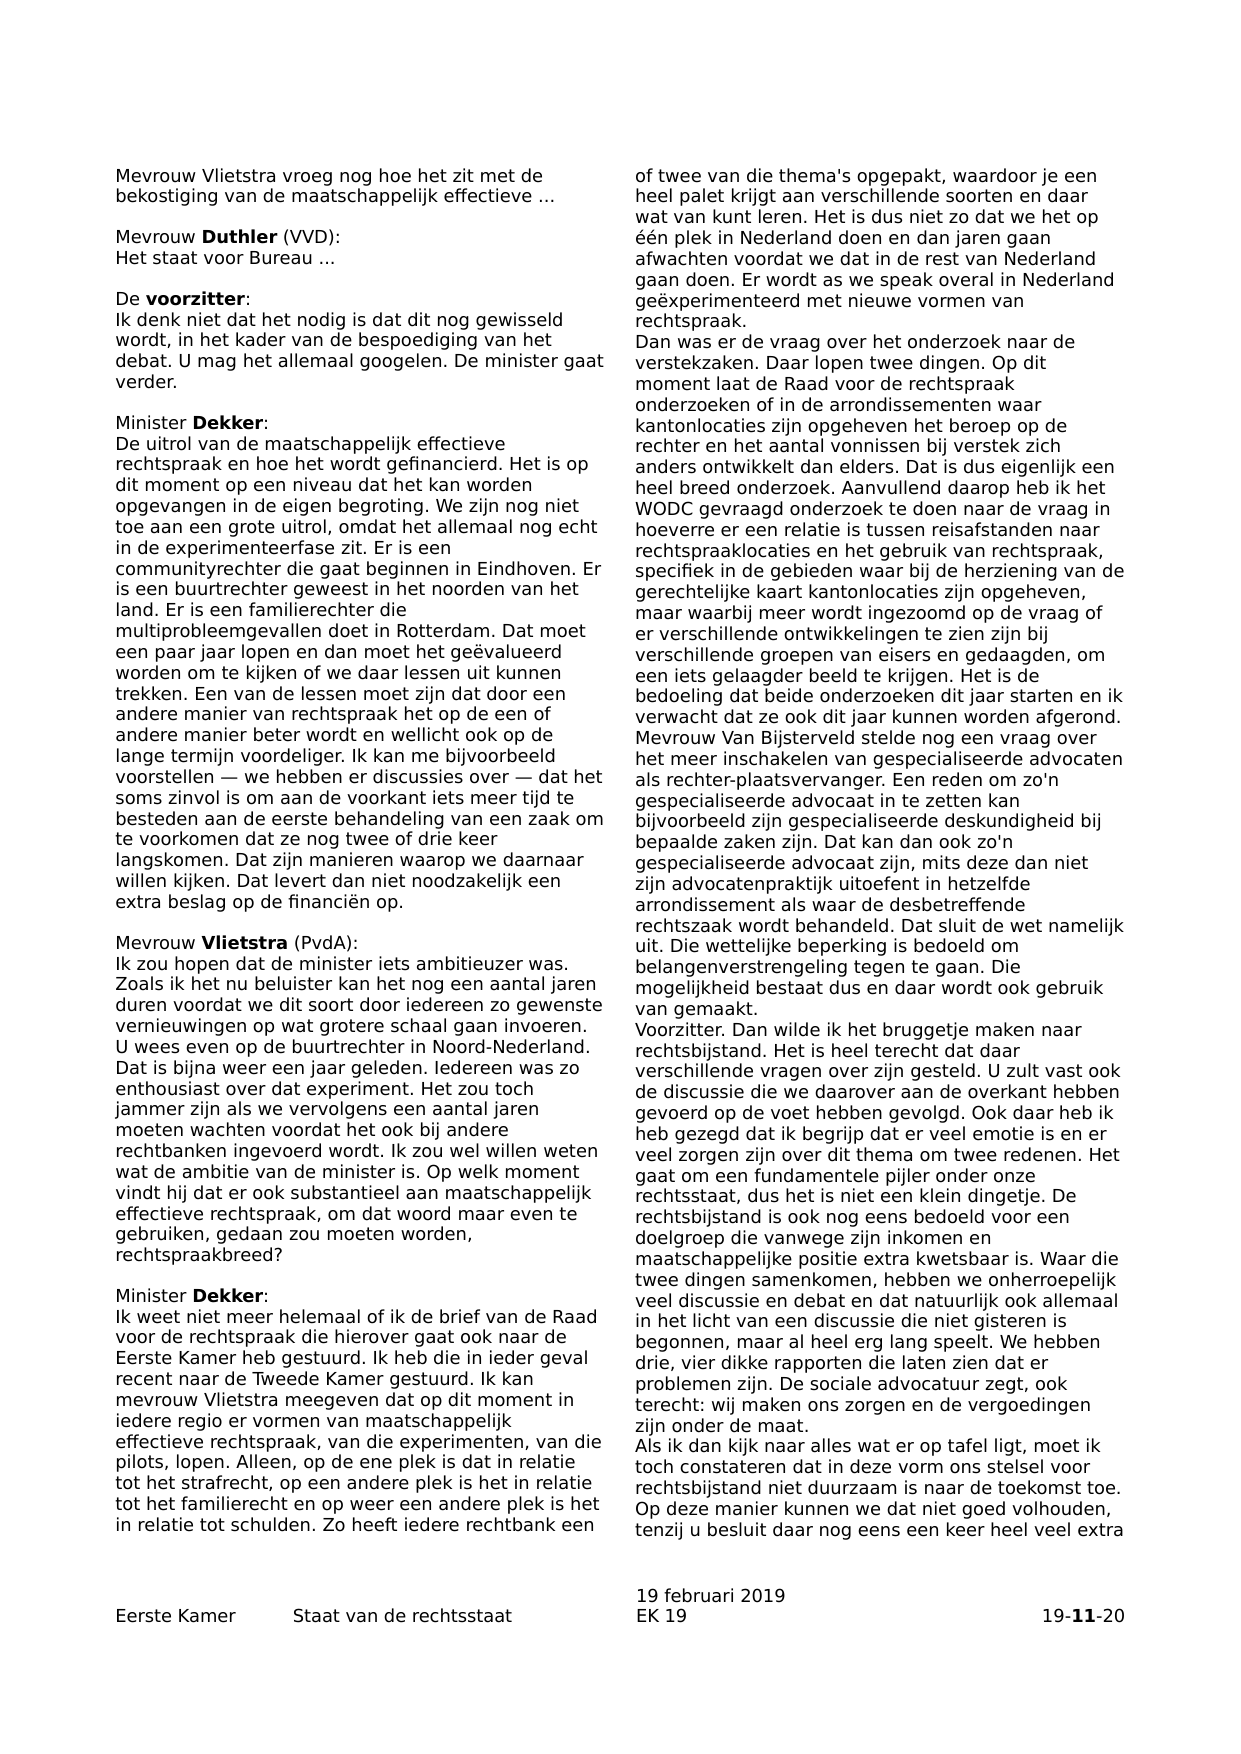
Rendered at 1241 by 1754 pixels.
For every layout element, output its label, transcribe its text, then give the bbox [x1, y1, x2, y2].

text of twee van die thema's opgepakt, waardoor je een heel palet krijgt aan verschillende soorten en daar wat van kunt leren. Het is dus niet zo dat we het op één plek in Nederland doen en dan jaren gaan afwachten voordat we dat in de rest van Nederland gaan doen. Er wordt as we speak overal in Nederland geëxperimenteerd met nieuwe vormen van rechtspraak. [635, 165, 1125, 332]
text De uitrol van de maatschappelijk effectieve rechtspraak en hoe het wordt gefinancierd. Het is op dit moment op een niveau dat het kan worden opgevangen in de eigen begroting. We zijn nog niet toe aan een grote uitrol, omdat het allemaal nog echt in de experimenteerfase zit. Er is een communityrechter die gaat beginnen in Eindhoven. Er is een buurtrechter geweest in het noorden van het land. Er is een familierechter die multiprobleemgevallen doet in Rotterdam. Dat moet een paar jaar lopen en dan moet het geëvalueerd worden om te kijken of we daar lessen uit kunnen trekken. Een van de lessen moet zijn dat door een andere manier van rechtspraak het op de een of andere manier beter wordt en wellicht ook op de lange termijn voordeliger. Ik kan me bijvoorbeeld voorstellen — we hebben er discussies over — dat het soms zinvol is om aan de voorkant iets meer tijd te besteden aan de eerste behandeling van een zaak om te voorkomen dat ze nog twee of drie keer langskomen. Dat zijn manieren waarop we daarnaar willen kijken. Dat levert dan niet noodzakelijk een extra beslag op de financiën op. [115, 433, 605, 912]
text Het staat voor Bureau ... [115, 248, 605, 268]
text Ik zou hopen dat de minister iets ambitieuzer was. Zoals ik het nu beluister kan het nog een aantal jaren duren voordat we dit soort door iedereen zo gewenste vernieuwingen op wat grotere schaal gaan invoeren. U wees even op de buurtrechter in Noord-Nederland. Dat is bijna weer een jaar geleden. Iedereen was zo enthousiast over dat experiment. Het zou toch jammer zijn als we vervolgens een aantal jaren moeten wachten voordat het ook bij andere rechtbanken ingevoerd wordt. Ik zou wel willen weten wat de ambitie van de minister is. Op welk moment vindt hij dat er ook substantieel aan maatschappelijk effectieve rechtspraak, om dat woord maar even te gebruiken, gedaan zou moeten worden, rechtspraakbreed? [115, 953, 605, 1266]
text Voorzitter. Dan wilde ik het bruggetje maken naar rechtsbijstand. Het is heel terecht dat daar verschillende vragen over zijn gesteld. U zult vast ook de discussie die we daarover aan de overkant hebben gevoerd op de voet hebben gevolgd. Ook daar heb ik heb gezegd dat ik begrijp dat er veel emotie is en er veel zorgen zijn over dit thema om twee redenen. Het gaat om een fundamentele pijler onder onze rechtsstaat, dus het is niet een klein dingetje. De rechtsbijstand is ook nog eens bedoeld voor een doelgroep die vanwege zijn inkomen en maatschappelijke positie extra kwetsbaar is. Waar die twee dingen samenkomen, hebben we onherroepelijk veel discussie en debat en dat natuurlijk ook allemaal in het licht van een discussie die niet gisteren is begonnen, maar al heel erg lang speelt. We hebben drie, vier dikke rapporten die laten zien dat er problemen zijn. De sociale advocatuur zegt, ook terecht: wij maken ons zorgen en de vergoedingen zijn onder de maat. [635, 1019, 1125, 1436]
text Ik denk niet dat het nodig is dat dit nog gewisseld wordt, in het kader van de bespoediging van het debat. U mag het allemaal googelen. De minister gaat verder. [115, 309, 605, 393]
text Mevrouw Vlietstra vroeg nog hoe het zit met de bekostiging van de maatschappelijk effectieve ... [115, 165, 605, 207]
text Dan was er de vraag over het onderzoek naar de verstekzaken. Daar lopen twee dingen. Op dit moment laat de Raad voor de rechtspraak onderzoeken of in de arrondissementen waar kantonlocaties zijn opgeheven het beroep op de rechter en het aantal vonnissen bij verstek zich anders ontwikkelt dan elders. Dat is dus eigenlijk een heel breed onderzoek. Aanvullend daarop heb ik het WODC gevraagd onderzoek te doen naar de vraag in hoeverre er een relatie is tussen reisafstanden naar rechtspraaklocaties en het gebruik van rechtspraak, specifiek in de gebieden waar bij de herziening van de gerechtelijke kaart kantonlocaties zijn opgeheven, maar waarbij meer wordt ingezoomd op de vraag of er verschillende ontwikkelingen te zien zijn bij verschillende groepen van eisers en gedaagden, om een iets gelaagder beeld te krijgen. Het is de bedoeling dat beide onderzoeken dit jaar starten en ik verwacht dat ze ook dit jaar kunnen worden afgerond. [635, 332, 1125, 728]
text Mevrouw Van Bijsterveld stelde nog een vraag over het meer inschakelen van gespecialiseerde advocaten als rechter-plaatsvervanger. Een reden om zo'n gespecialiseerde advocaat in te zetten kan bijvoorbeeld zijn gespecialiseerde deskundigheid bij bepaalde zaken zijn. Dat kan dan ook zo'n gespecialiseerde advocaat zijn, mits deze dan niet zijn advocatenpraktijk uitoefent in hetzelfde arrondissement als waar de desbetreffende rechtszaak wordt behandeld. Dat sluit de wet namelijk uit. Die wettelijke beperking is bedoeld om belangenverstrengeling tegen te gaan. Die mogelijkheid bestaat dus en daar wordt ook gebruik van gemaakt. [635, 728, 1125, 1019]
text Minister Dekker: [115, 1286, 605, 1306]
text Mevrouw Duthler (VVD): [115, 227, 605, 248]
text De voorzitter: [115, 288, 605, 309]
text Ik weet niet meer helemaal of ik de brief van de Raad voor de rechtspraak die hierover gaat ook naar de Eerste Kamer heb gestuurd. Ik heb die in ieder geval recent naar de Tweede Kamer gestuurd. Ik kan mevrouw Vlietstra meegeven dat op dit moment in iedere regio er vormen van maatschappelijk effectieve rechtspraak, van die experimenten, van die pilots, lopen. Alleen, op de ene plek is dat in relatie tot het strafrecht, op een andere plek is het in relatie tot het familierecht en op weer een andere plek is het in relatie tot schulden. Zo heeft iedere rechtbank een [115, 1306, 605, 1536]
text Minister Dekker: [115, 413, 605, 433]
text Als ik dan kijk naar alles wat er op tafel ligt, moet ik toch constateren dat in deze vorm ons stelsel voor rechtsbijstand niet duurzaam is naar de toekomst toe. Op deze manier kunnen we dat niet goed volhouden, tenzij u besluit daar nog eens een keer heel veel extra [635, 1436, 1125, 1540]
text Mevrouw Vlietstra (PvdA): [115, 932, 605, 953]
